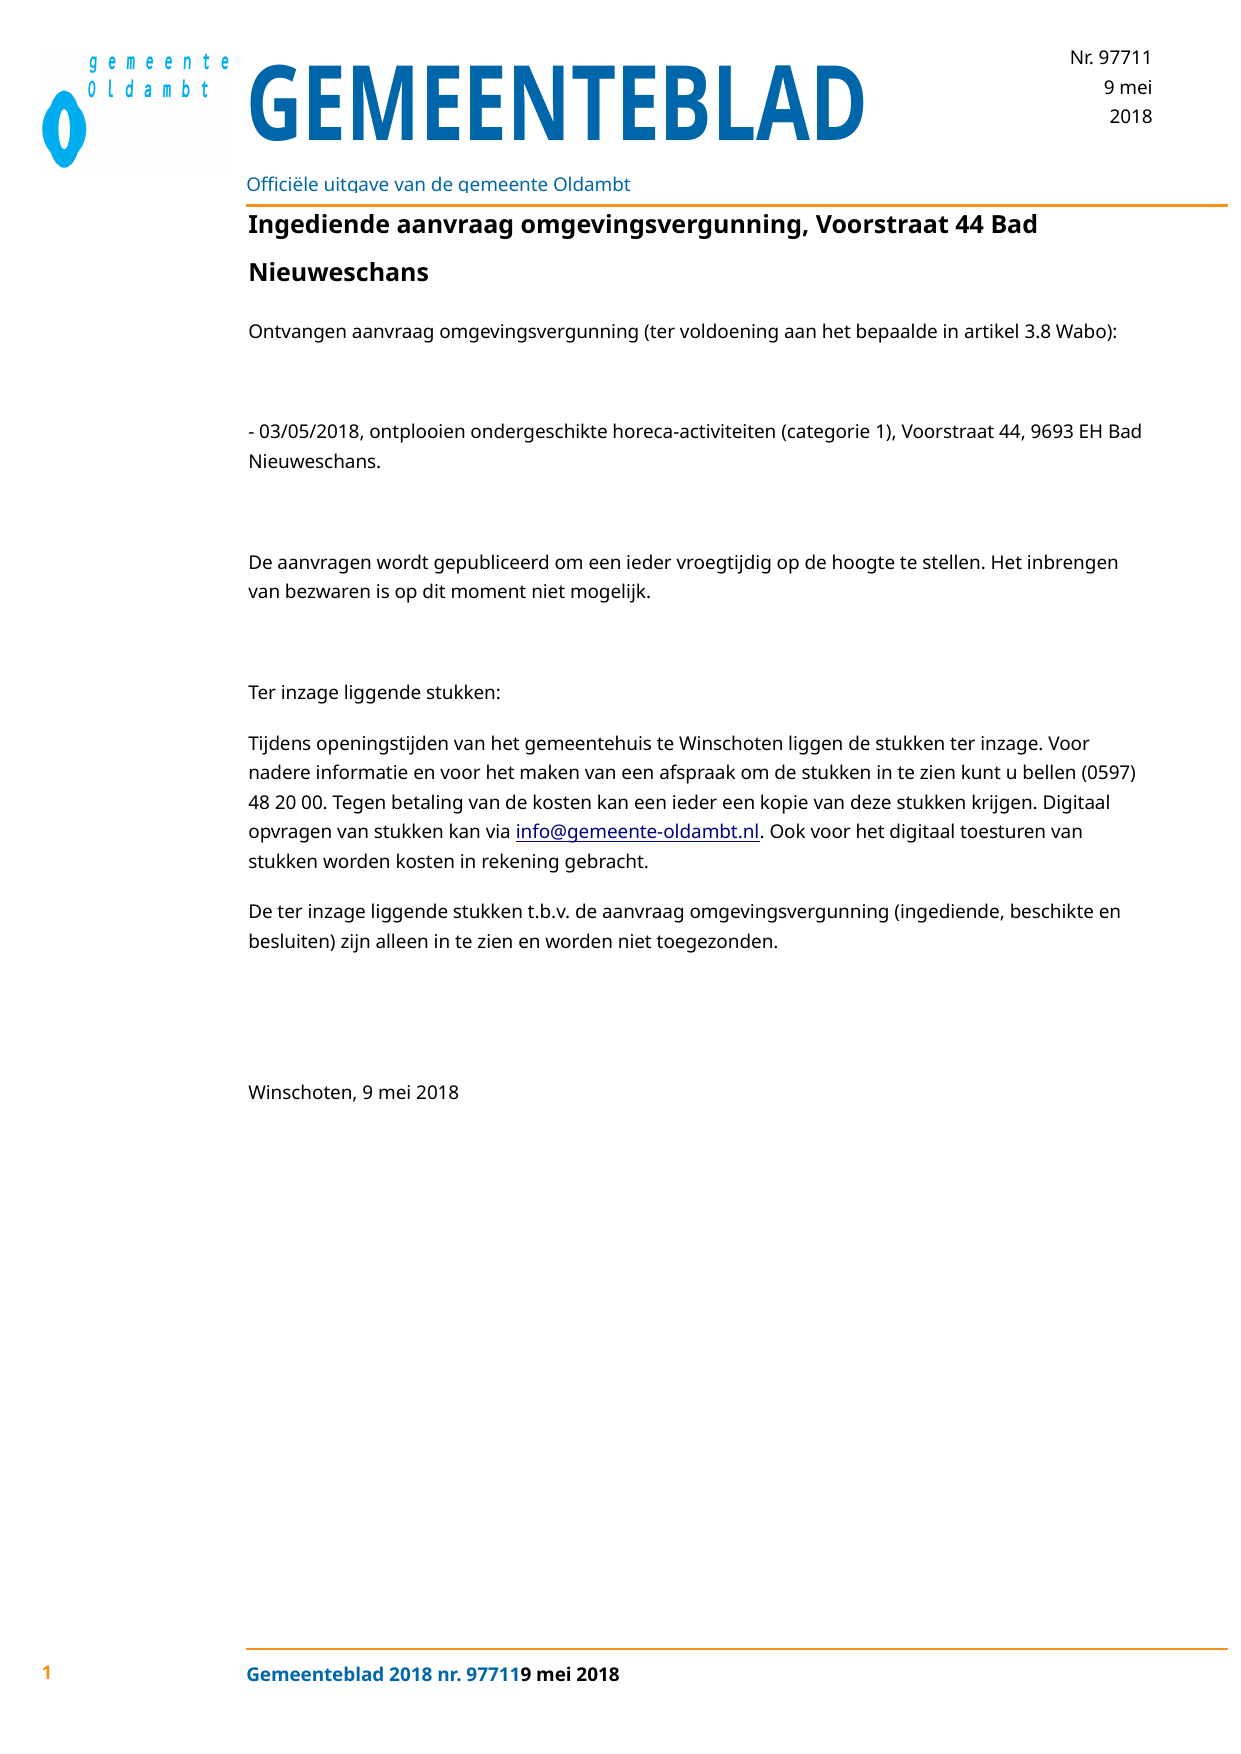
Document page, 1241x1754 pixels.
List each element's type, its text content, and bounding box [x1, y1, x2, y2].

text Ter inzage liggende stukken: [248, 679, 1152, 705]
text Ontvangen aanvraag omgevingsvergunning (ter voldoening aan het bepaalde in artikel 3.8 Wabo): [248, 318, 1152, 344]
text Ingediende aanvraag omgevingsvergunning, Voorstraat 44 Bad Nieuweschans [248, 207, 1152, 288]
text Winschoten, 9 mei 2018 [248, 1079, 1152, 1105]
text De ter inzage liggende stukken t.b.v. de aanvraag omgevingsvergunning (ingediende, beschikte en besluiten) zijn alleen in te zien en worden niet toegezonden. [248, 899, 1152, 954]
text - 03/05/2018, ontplooien ondergeschikte horeca-activiteiten (categorie 1), Voorstraat 44, 9693 EH Bad Nieuweschans. [248, 419, 1152, 474]
text De aanvragen wordt gepubliceerd om een ieder vroegtijdig op de hoogte te stellen. Het inbrengen van bezwaren is op dit moment niet mogelijk. [248, 549, 1152, 604]
text Tijdens openingstijden van het gemeentehuis te Winschoten liggen de stukken ter inzage. Voor nadere informatie en voor het maken van een afspraak om de stukken in te zien kunt u bellen (0597) 48 20 00. Tegen betaling van de kosten kan een ieder een kopie van deze stukken krijgen. Digitaal opvragen van stukken kan via info@gemeente-oldambt.nl. Ook voor het digitaal toesturen van stukken worden kosten in rekening gebracht. [248, 730, 1152, 874]
picture [41, 47, 231, 172]
